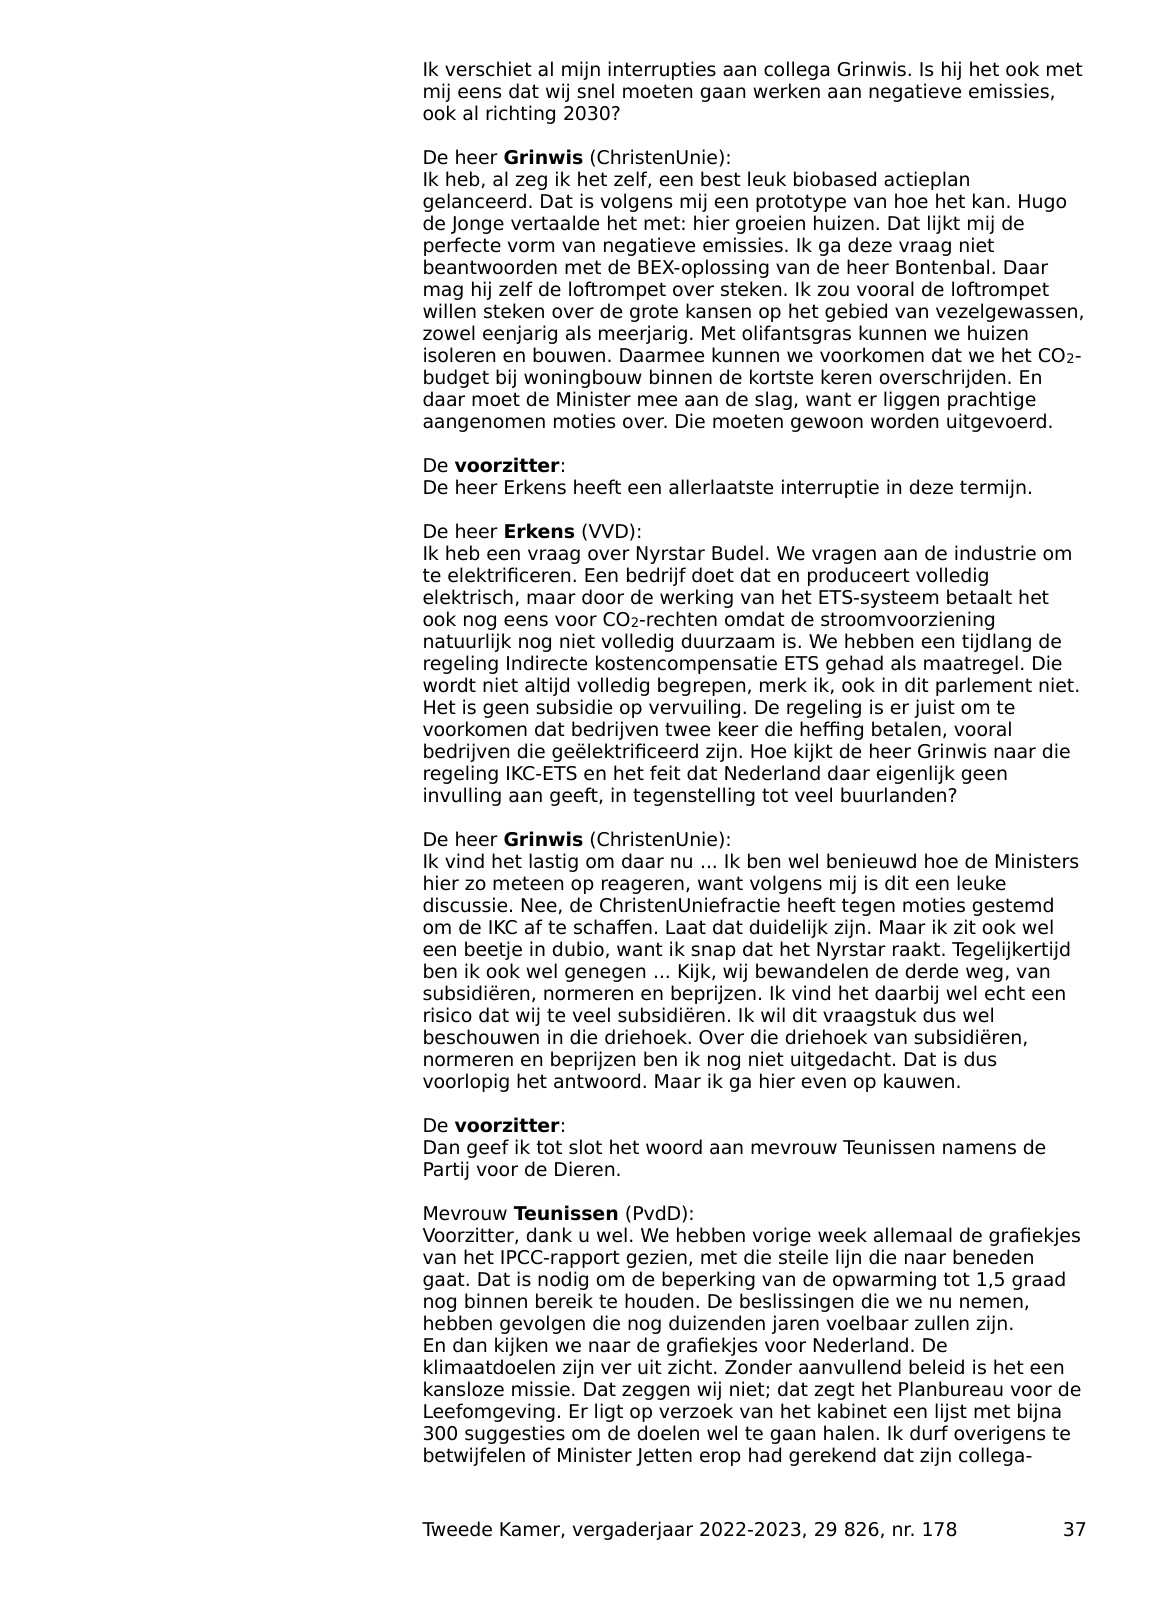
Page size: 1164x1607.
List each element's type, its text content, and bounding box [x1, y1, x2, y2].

text En dan kijken we naar de grafiekjes voor Nederland. De klimaatdoelen zijn ver uit zicht. Zonder aanvullend beleid is het een kansloze missie. Dat zeggen wij niet; dat zegt het Planbureau voor de Leefomgeving. Er ligt op verzoek van het kabinet een lijst met bijna 300 suggesties om de doelen wel te gaan halen. Ik durf overigens te betwijfelen of Minister Jetten erop had gerekend dat zijn collega- [422, 1335, 1087, 1467]
text Mevrouw Teunissen (PvdD): [422, 1203, 1087, 1225]
text Ik heb een vraag over Nyrstar Budel. We vragen aan de industrie om te elektrificeren. Een bedrijf doet dat en produceert volledig elektrisch, maar door de werking van het ETS-systeem betaalt het ook nog eens voor CO2-rechten omdat de stroomvoorziening natuurlijk nog niet volledig duurzaam is. We hebben een tijdlang de regeling Indirecte kostencompensatie ETS gehad als maatregel. Die wordt niet altijd volledig begrepen, merk ik, ook in dit parlement niet. Het is geen subsidie op vervuiling. De regeling is er juist om te voorkomen dat bedrijven twee keer die heffing betalen, vooral bedrijven die geëlektrificeerd zijn. Hoe kijkt de heer Grinwis naar die regeling IKC-ETS en het feit dat Nederland daar eigenlijk geen invulling aan geeft, in tegenstelling tot veel buurlanden? [422, 543, 1087, 807]
text De heer Grinwis (ChristenUnie): [422, 147, 1087, 169]
text De heer Erkens (VVD): [422, 521, 1087, 543]
text Voorzitter, dank u wel. We hebben vorige week allemaal de grafiekjes van het IPCC-rapport gezien, met die steile lijn die naar beneden gaat. Dat is nodig om de beperking van de opwarming tot 1,5 graad nog binnen bereik te houden. De beslissingen die we nu nemen, hebben gevolgen die nog duizenden jaren voelbaar zullen zijn. [422, 1225, 1087, 1335]
text De voorzitter: [422, 1115, 1087, 1137]
text De heer Erkens heeft een allerlaatste interruptie in deze termijn. [422, 477, 1087, 499]
text Ik heb, al zeg ik het zelf, een best leuk biobased actieplan gelanceerd. Dat is volgens mij een prototype van hoe het kan. Hugo de Jonge vertaalde het met: hier groeien huizen. Dat lijkt mij de perfecte vorm van negatieve emissies. Ik ga deze vraag niet beantwoorden met de BEX-oplossing van de heer Bontenbal. Daar mag hij zelf de loftrompet over steken. Ik zou vooral de loftrompet willen steken over de grote kansen op het gebied van vezelgewassen, zowel eenjarig als meerjarig. Met olifantsgras kunnen we huizen isoleren en bouwen. Daarmee kunnen we voorkomen dat we het CO2-budget bij woningbouw binnen de kortste keren overschrijden. En daar moet de Minister mee aan de slag, want er liggen prachtige aangenomen moties over. Die moeten gewoon worden uitgevoerd. [422, 169, 1087, 433]
text De heer Grinwis (ChristenUnie): [422, 829, 1087, 851]
text Ik verschiet al mijn interrupties aan collega Grinwis. Is hij het ook met mij eens dat wij snel moeten gaan werken aan negatieve emissies, ook al richting 2030? [422, 59, 1087, 125]
text De voorzitter: [422, 455, 1087, 477]
text Dan geef ik tot slot het woord aan mevrouw Teunissen namens de Partij voor de Dieren. [422, 1137, 1087, 1181]
text Ik vind het lastig om daar nu ... Ik ben wel benieuwd hoe de Ministers hier zo meteen op reageren, want volgens mij is dit een leuke discussie. Nee, de ChristenUniefractie heeft tegen moties gestemd om de IKC af te schaffen. Laat dat duidelijk zijn. Maar ik zit ook wel een beetje in dubio, want ik snap dat het Nyrstar raakt. Tegelijkertijd ben ik ook wel genegen ... Kijk, wij bewandelen de derde weg, van subsidiëren, normeren en beprijzen. Ik vind het daarbij wel echt een risico dat wij te veel subsidiëren. Ik wil dit vraagstuk dus wel beschouwen in die driehoek. Over die driehoek van subsidiëren, normeren en beprijzen ben ik nog niet uitgedacht. Dat is dus voorlopig het antwoord. Maar ik ga hier even op kauwen. [422, 851, 1087, 1093]
